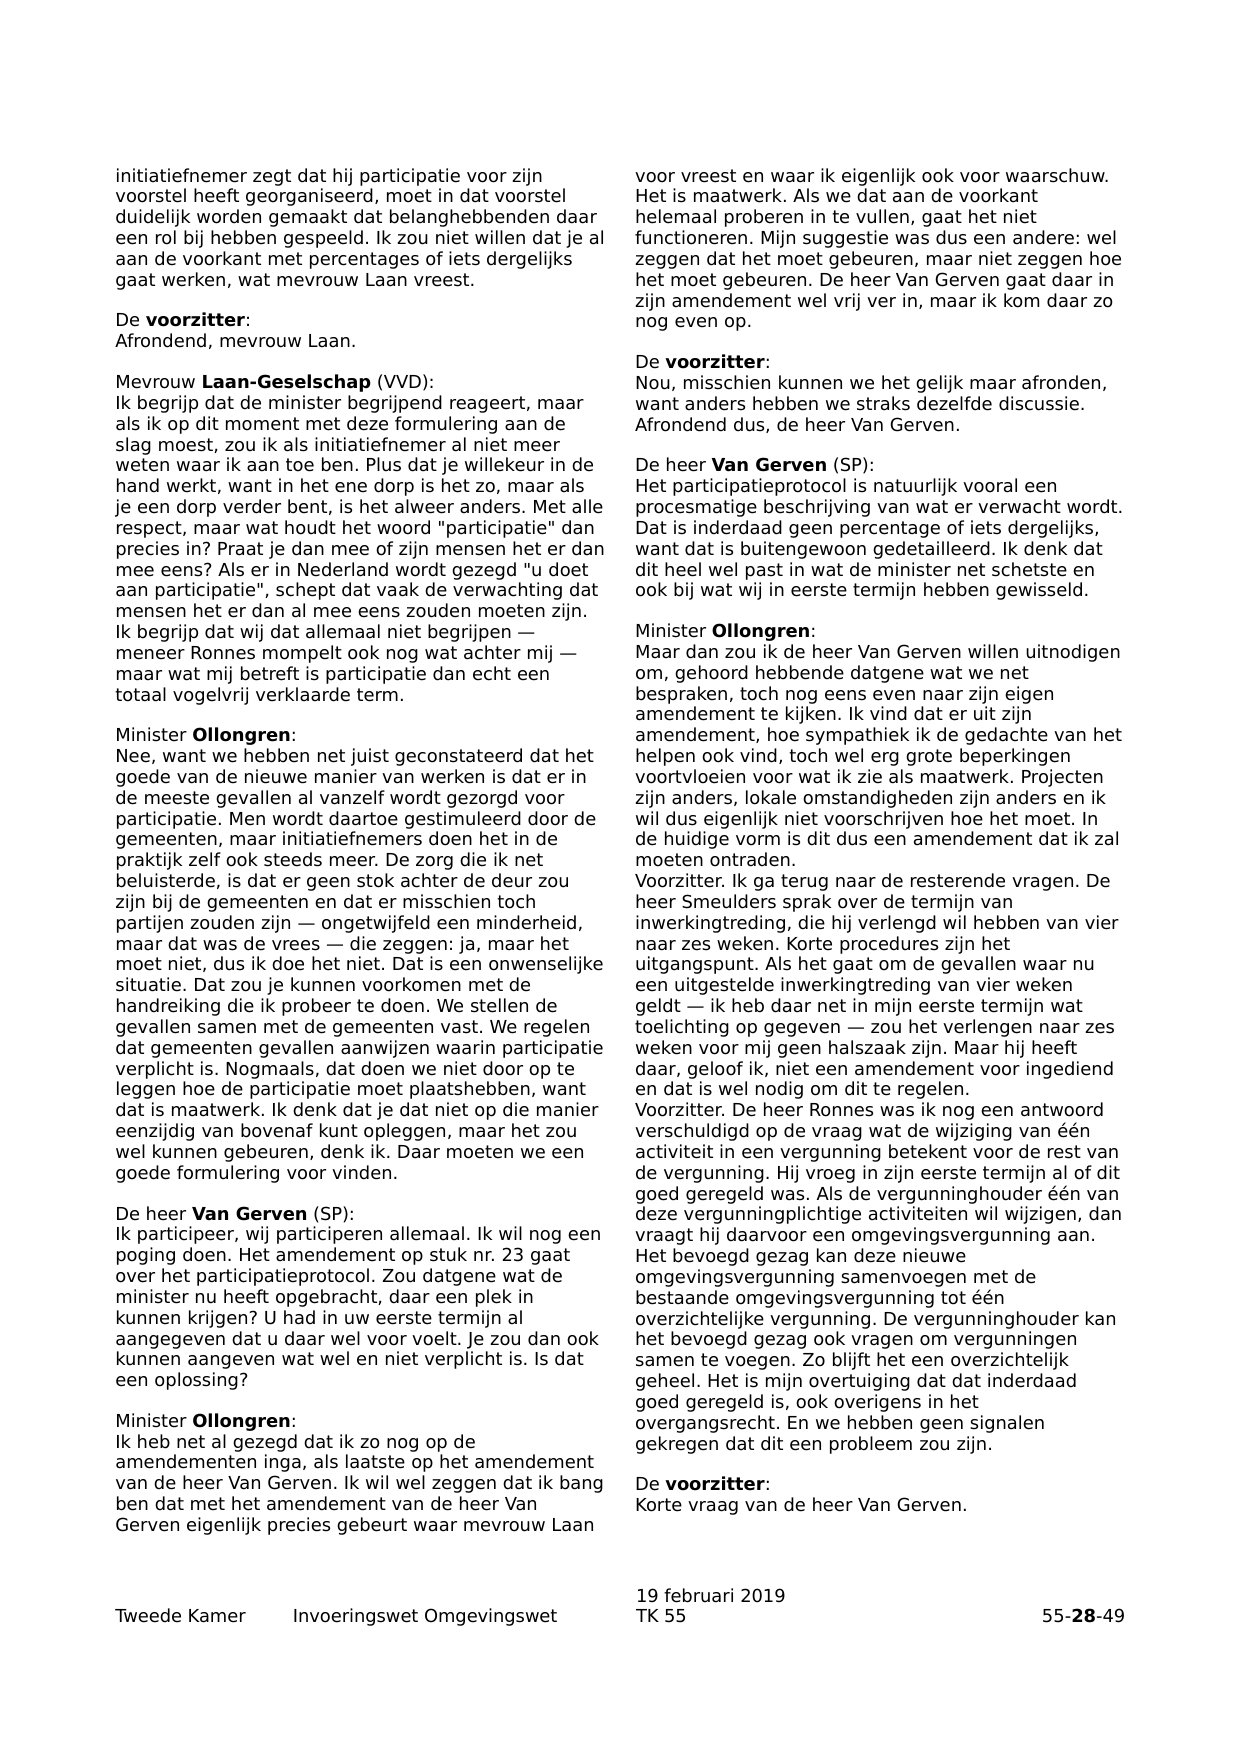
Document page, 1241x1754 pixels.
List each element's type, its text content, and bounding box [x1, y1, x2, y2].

text De voorzitter: [115, 310, 605, 331]
text Korte vraag van de heer Van Gerven. [635, 1495, 1125, 1516]
text Minister Ollongren: [115, 725, 605, 746]
text Het participatieprotocol is natuurlijk vooral een procesmatige beschrijving van wat er verwacht wordt. Dat is inderdaad geen percentage of iets dergelijks, want dat is buitengewoon gedetailleerd. Ik denk dat dit heel wel past in wat de minister net schetste en ook bij wat wij in eerste termijn hebben gewisseld. [635, 476, 1125, 601]
text Voorzitter. Ik ga terug naar de resterende vragen. De heer Smeulders sprak over de termijn van inwerkingtreding, die hij verlengd wil hebben van vier naar zes weken. Korte procedures zijn het uitgangspunt. Als het gaat om de gevallen waar nu een uitgestelde inwerkingtreding van vier weken geldt — ik heb daar net in mijn eerste termijn wat toelichting op gegeven — zou het verlengen naar zes weken voor mij geen halszaak zijn. Maar hij heeft daar, geloof ik, niet een amendement voor ingediend en dat is wel nodig om dit te regelen. [635, 871, 1125, 1100]
text Minister Ollongren: [115, 1411, 605, 1431]
text Nee, want we hebben net juist geconstateerd dat het goede van de nieuwe manier van werken is dat er in de meeste gevallen al vanzelf wordt gezorgd voor participatie. Men wordt daartoe gestimuleerd door de gemeenten, maar initiatiefnemers doen het in de praktijk zelf ook steeds meer. De zorg die ik net beluisterde, is dat er geen stok achter de deur zou zijn bij de gemeenten en dat er misschien toch partijen zouden zijn — ongetwijfeld een minderheid, maar dat was de vrees — die zeggen: ja, maar het moet niet, dus ik doe het niet. Dat is een onwenselijke situatie. Dat zou je kunnen voorkomen met de handreiking die ik probeer te doen. We stellen de gevallen samen met de gemeenten vast. We regelen dat gemeenten gevallen aanwijzen waarin participatie verplicht is. Nogmaals, dat doen we niet door op te leggen hoe de participatie moet plaatshebben, want dat is maatwerk. Ik denk dat je dat niet op die manier eenzijdig van bovenaf kunt opleggen, maar het zou wel kunnen gebeuren, denk ik. Daar moeten we een goede formulering voor vinden. [115, 746, 605, 1183]
text Maar dan zou ik de heer Van Gerven willen uitnodigen om, gehoord hebbende datgene wat we net bespraken, toch nog eens even naar zijn eigen amendement te kijken. Ik vind dat er uit zijn amendement, hoe sympathiek ik de gedachte van het helpen ook vind, toch wel erg grote beperkingen voortvloeien voor wat ik zie als maatwerk. Projecten zijn anders, lokale omstandigheden zijn anders en ik wil dus eigenlijk niet voorschrijven hoe het moet. In de huidige vorm is dit dus een amendement dat ik zal moeten ontraden. [635, 642, 1125, 871]
text De heer Van Gerven (SP): [635, 455, 1125, 476]
text Afrondend, mevrouw Laan. [115, 331, 605, 352]
text initiatiefnemer zegt dat hij participatie voor zijn voorstel heeft georganiseerd, moet in dat voorstel duidelijk worden gemaakt dat belanghebbenden daar een rol bij hebben gespeeld. Ik zou niet willen dat je al aan de voorkant met percentages of iets dergelijks gaat werken, wat mevrouw Laan vreest. [115, 165, 605, 290]
text Voorzitter. De heer Ronnes was ik nog een antwoord verschuldigd op de vraag wat de wijziging van één activiteit in een vergunning betekent voor de rest van de vergunning. Hij vroeg in zijn eerste termijn al of dit goed geregeld was. Als de vergunninghouder één van deze vergunningplichtige activiteiten wil wijzigen, dan vraagt hij daarvoor een omgevingsvergunning aan. Het bevoegd gezag kan deze nieuwe omgevingsvergunning samenvoegen met de bestaande omgevingsvergunning tot één overzichtelijke vergunning. De vergunninghouder kan het bevoegd gezag ook vragen om vergunningen samen te voegen. Zo blijft het een overzichtelijk geheel. Het is mijn overtuiging dat dat inderdaad goed geregeld is, ook overigens in het overgangsrecht. En we hebben geen signalen gekregen dat dit een probleem zou zijn. [635, 1100, 1125, 1454]
text voor vreest en waar ik eigenlijk ook voor waarschuw. Het is maatwerk. Als we dat aan de voorkant helemaal proberen in te vullen, gaat het niet functioneren. Mijn suggestie was dus een andere: wel zeggen dat het moet gebeuren, maar niet zeggen hoe het moet gebeuren. De heer Van Gerven gaat daar in zijn amendement wel vrij ver in, maar ik kom daar zo nog even op. [635, 165, 1125, 332]
text Ik heb net al gezegd dat ik zo nog op de amendementen inga, als laatste op het amendement van de heer Van Gerven. Ik wil wel zeggen dat ik bang ben dat met het amendement van de heer Van Gerven eigenlijk precies gebeurt waar mevrouw Laan [115, 1431, 605, 1536]
text De voorzitter: [635, 1474, 1125, 1495]
text Nou, misschien kunnen we het gelijk maar afronden, want anders hebben we straks dezelfde discussie. Afrondend dus, de heer Van Gerven. [635, 373, 1125, 435]
text Ik begrijp dat de minister begrijpend reageert, maar als ik op dit moment met deze formulering aan de slag moest, zou ik als initiatiefnemer al niet meer weten waar ik aan toe ben. Plus dat je willekeur in de hand werkt, want in het ene dorp is het zo, maar als je een dorp verder bent, is het alweer anders. Met alle respect, maar wat houdt het woord "participatie" dan precies in? Praat je dan mee of zijn mensen het er dan mee eens? Als er in Nederland wordt gezegd "u doet aan participatie", schept dat vaak de verwachting dat mensen het er dan al mee eens zouden moeten zijn. Ik begrijp dat wij dat allemaal niet begrijpen — meneer Ronnes mompelt ook nog wat achter mij — maar wat mij betreft is participatie dan echt een totaal vogelvrij verklaarde term. [115, 393, 605, 705]
text De heer Van Gerven (SP): [115, 1203, 605, 1224]
text Minister Ollongren: [635, 621, 1125, 642]
text Mevrouw Laan-Geselschap (VVD): [115, 372, 605, 393]
text De voorzitter: [635, 352, 1125, 373]
text Ik participeer, wij participeren allemaal. Ik wil nog een poging doen. Het amendement op stuk nr. 23 gaat over het participatieprotocol. Zou datgene wat de minister nu heeft opgebracht, daar een plek in kunnen krijgen? U had in uw eerste termijn al aangegeven dat u daar wel voor voelt. Je zou dan ook kunnen aangeven wat wel en niet verplicht is. Is dat een oplossing? [115, 1224, 605, 1391]
